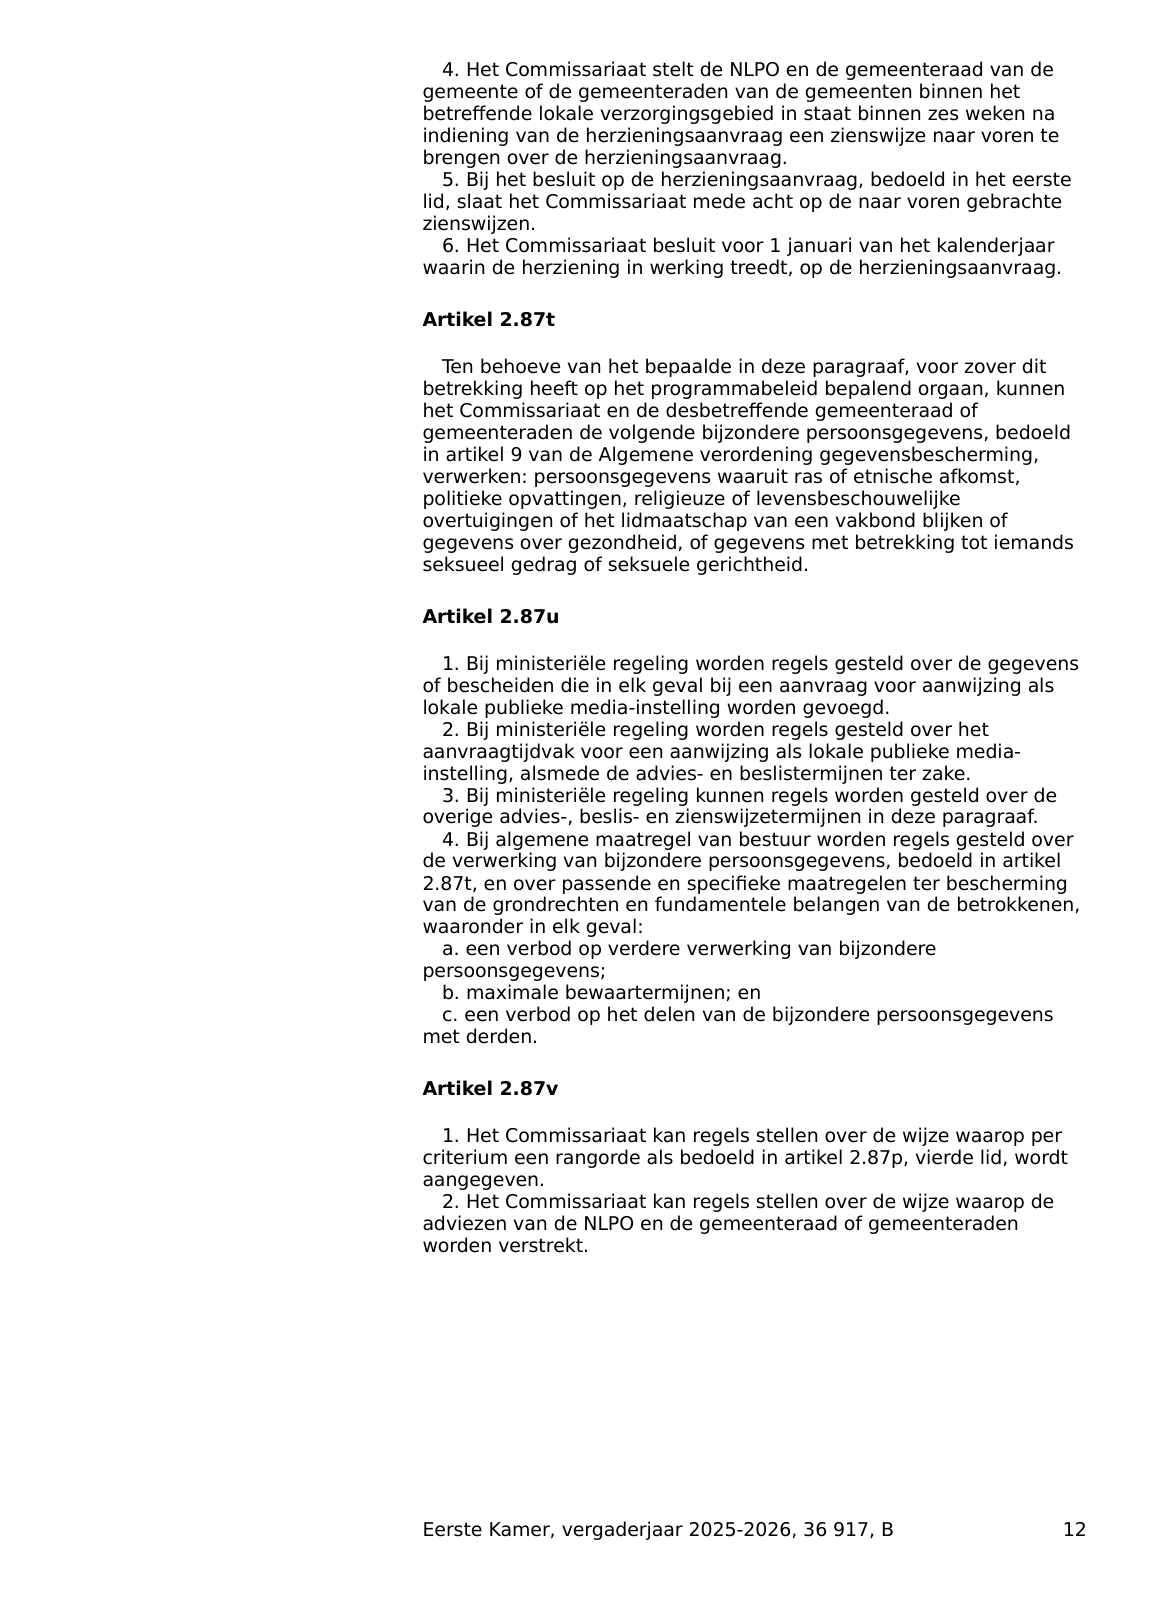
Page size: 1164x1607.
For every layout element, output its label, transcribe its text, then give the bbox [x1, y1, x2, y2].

text 5. Bij het besluit op de herzieningsaanvraag, bedoeld in het eerste lid, slaat het Commissariaat mede acht op de naar voren gebrachte zienswijzen. [422, 169, 1087, 235]
text b. maximale bewaartermijnen; en [422, 982, 1087, 1004]
text a. een verbod op verdere verwerking van bijzondere persoonsgegevens; [422, 938, 1087, 982]
subtitle Artikel 2.87v [422, 1078, 1087, 1100]
text 3. Bij ministeriële regeling kunnen regels worden gesteld over de overige advies-, beslis- en zienswijzetermijnen in deze paragraaf. [422, 784, 1087, 828]
text 1. Het Commissariaat kan regels stellen over de wijze waarop per criterium een rangorde als bedoeld in artikel 2.87p, vierde lid, wordt aangegeven. [422, 1125, 1087, 1191]
text 1. Bij ministeriële regeling worden regels gesteld over de gegevens of bescheiden die in elk geval bij een aanvraag voor aanwijzing als lokale publieke media-instelling worden gevoegd. [422, 653, 1087, 718]
text 4. Bij algemene maatregel van bestuur worden regels gesteld over de verwerking van bijzondere persoonsgegevens, bedoeld in artikel 2.87t, en over passende en specifieke maatregelen ter bescherming van de grondrechten en fundamentele belangen van de betrokkenen, waaronder in elk geval: [422, 828, 1087, 938]
subtitle Artikel 2.87t [422, 309, 1087, 331]
subtitle Artikel 2.87u [422, 606, 1087, 628]
text c. een verbod op het delen van de bijzondere persoonsgegevens met derden. [422, 1004, 1087, 1048]
text 2. Het Commissariaat kan regels stellen over de wijze waarop de adviezen van de NLPO en de gemeenteraad of gemeenteraden worden verstrekt. [422, 1191, 1087, 1257]
text 4. Het Commissariaat stelt de NLPO en de gemeenteraad van de gemeente of de gemeenteraden van de gemeenten binnen het betreffende lokale verzorgingsgebied in staat binnen zes weken na indiening van de herzieningsaanvraag een zienswijze naar voren te brengen over de herzieningsaanvraag. [422, 59, 1087, 169]
text 2. Bij ministeriële regeling worden regels gesteld over het aanvraagtijdvak voor een aanwijzing als lokale publieke media-instelling, alsmede de advies- en beslistermijnen ter zake. [422, 718, 1087, 784]
text Ten behoeve van het bepaalde in deze paragraaf, voor zover dit betrekking heeft op het programmabeleid bepalend orgaan, kunnen het Commissariaat en de desbetreffende gemeenteraad of gemeenteraden de volgende bijzondere persoonsgegevens, bedoeld in artikel 9 van de Algemene verordening gegevensbescherming, verwerken: persoonsgegevens waaruit ras of etnische afkomst, politieke opvattingen, religieuze of levensbeschouwelijke overtuigingen of het lidmaatschap van een vakbond blijken of gegevens over gezondheid, of gegevens met betrekking tot iemands seksueel gedrag of seksuele gerichtheid. [422, 356, 1087, 576]
text 6. Het Commissariaat besluit voor 1 januari van het kalenderjaar waarin de herziening in werking treedt, op de herzieningsaanvraag. [422, 235, 1087, 279]
